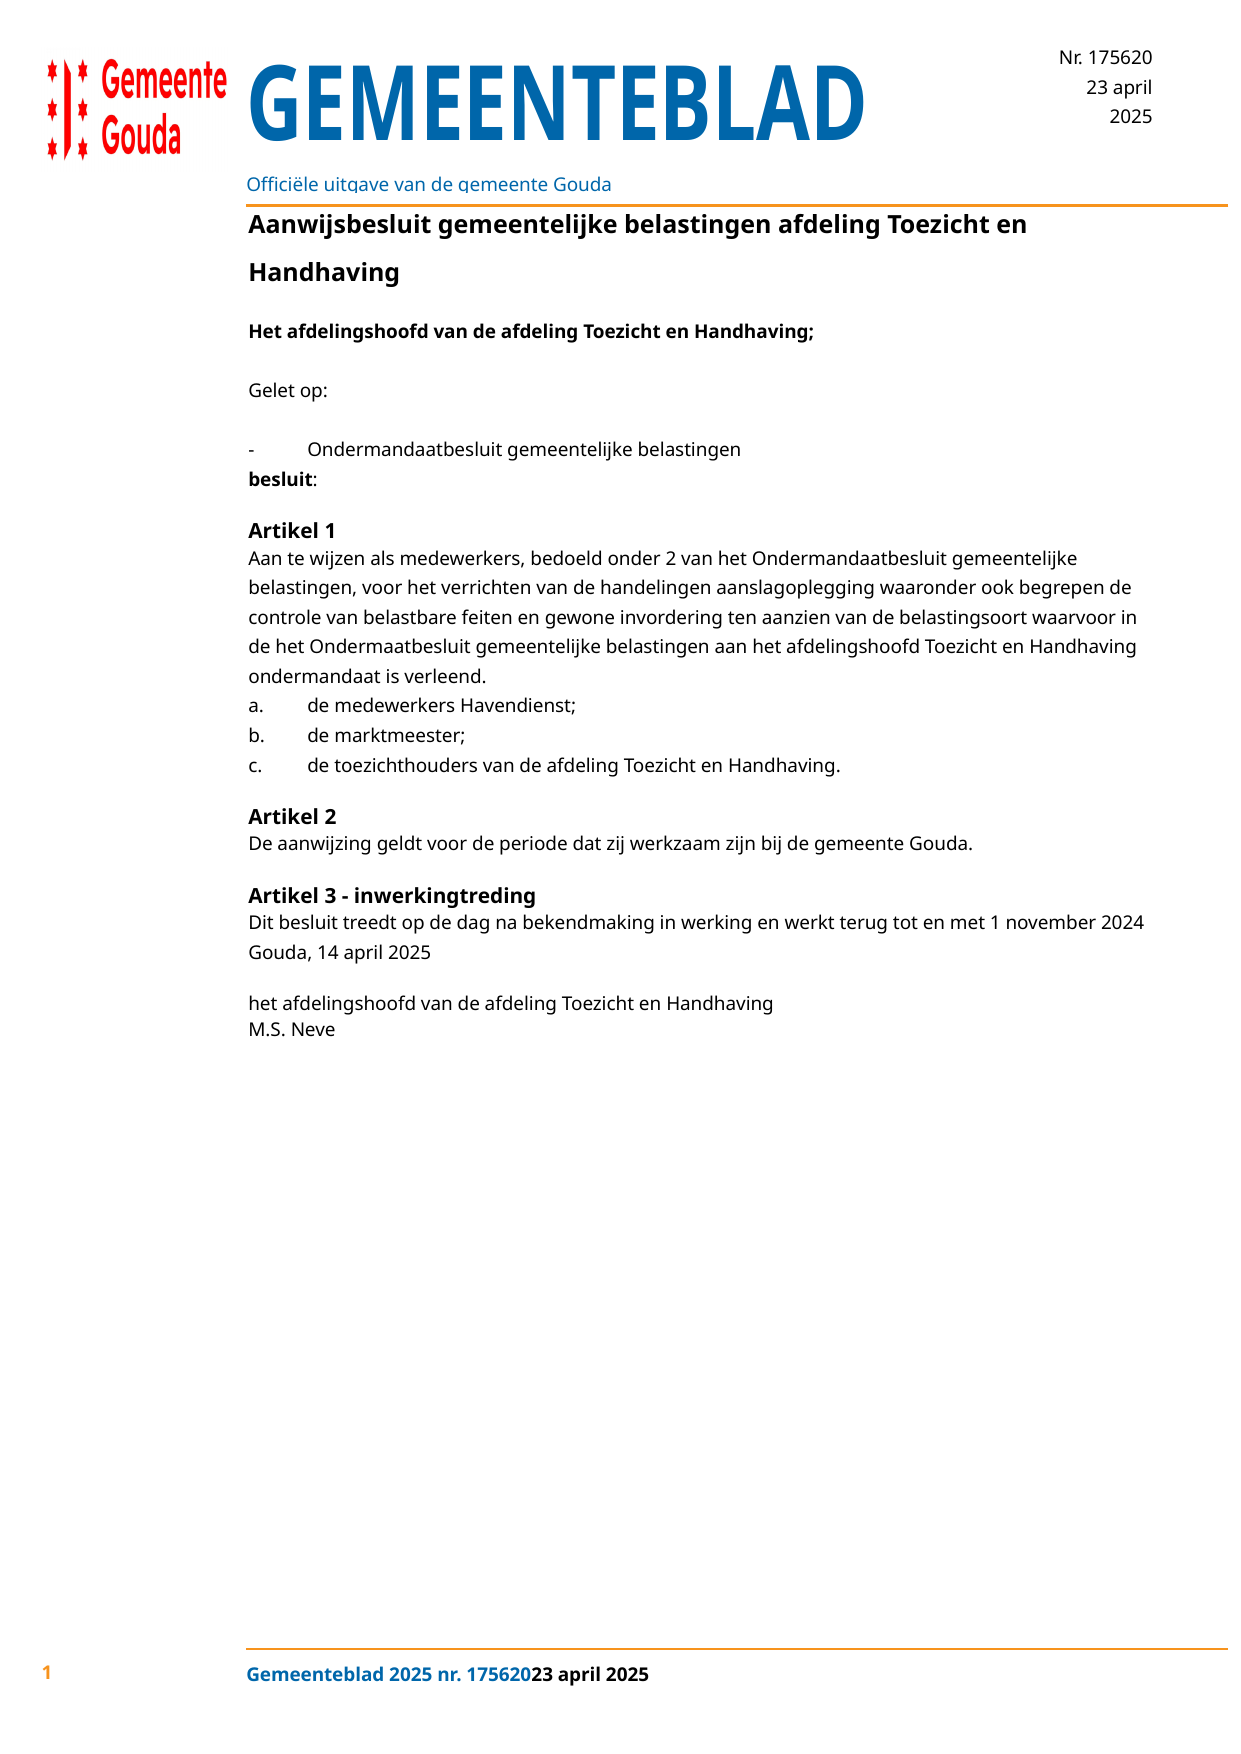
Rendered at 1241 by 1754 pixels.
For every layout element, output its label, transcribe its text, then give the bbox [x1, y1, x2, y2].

list de toezichthouders van de afdeling Toezicht en Handhaving. [248, 752, 1152, 777]
text Aanwijsbesluit gemeentelijke belastingen afdeling Toezicht en Handhaving [248, 207, 1152, 288]
text besluit: [248, 466, 1152, 492]
text Artikel 3 - inwerkingtreding [248, 881, 1152, 909]
text Artikel 1 [248, 516, 1152, 545]
text het afdelingshoofd van de afdeling Toezicht en Handhaving [248, 991, 1152, 1016]
list Ondermandaatbesluit gemeentelijke belastingen [248, 436, 1152, 462]
text Gouda, 14 april 2025 [248, 939, 1152, 965]
list de marktmeester; [248, 722, 1152, 748]
text Artikel 2 [248, 802, 1152, 831]
list de medewerkers Havendienst; [248, 693, 1152, 718]
text Gelet op: [248, 377, 1152, 403]
text De aanwijzing geldt voor de periode dat zij werkzaam zijn bij de gemeente Gouda. [248, 831, 1152, 856]
picture [41, 47, 231, 172]
text Het afdelingshoofd van de afdeling Toezicht en Handhaving; [248, 318, 1152, 344]
text M.S. Neve [248, 1016, 1152, 1042]
text Dit besluit treedt op de dag na bekendmaking in werking en werkt terug tot en met 1 november 2024 [248, 909, 1152, 935]
text Aan te wijzen als medewerkers, bedoeld onder 2 van het Ondermandaatbesluit gemeentelijke belastingen, voor het verrichten van de handelingen aanslagoplegging waaronder ook begrepen de controle van belastbare feiten en gewone invordering ten aanzien van de belastingsoort waarvoor in de het Ondermaatbesluit gemeentelijke belastingen aan het afdelingshoofd Toezicht en Handhaving ondermandaat is verleend. [248, 545, 1152, 689]
